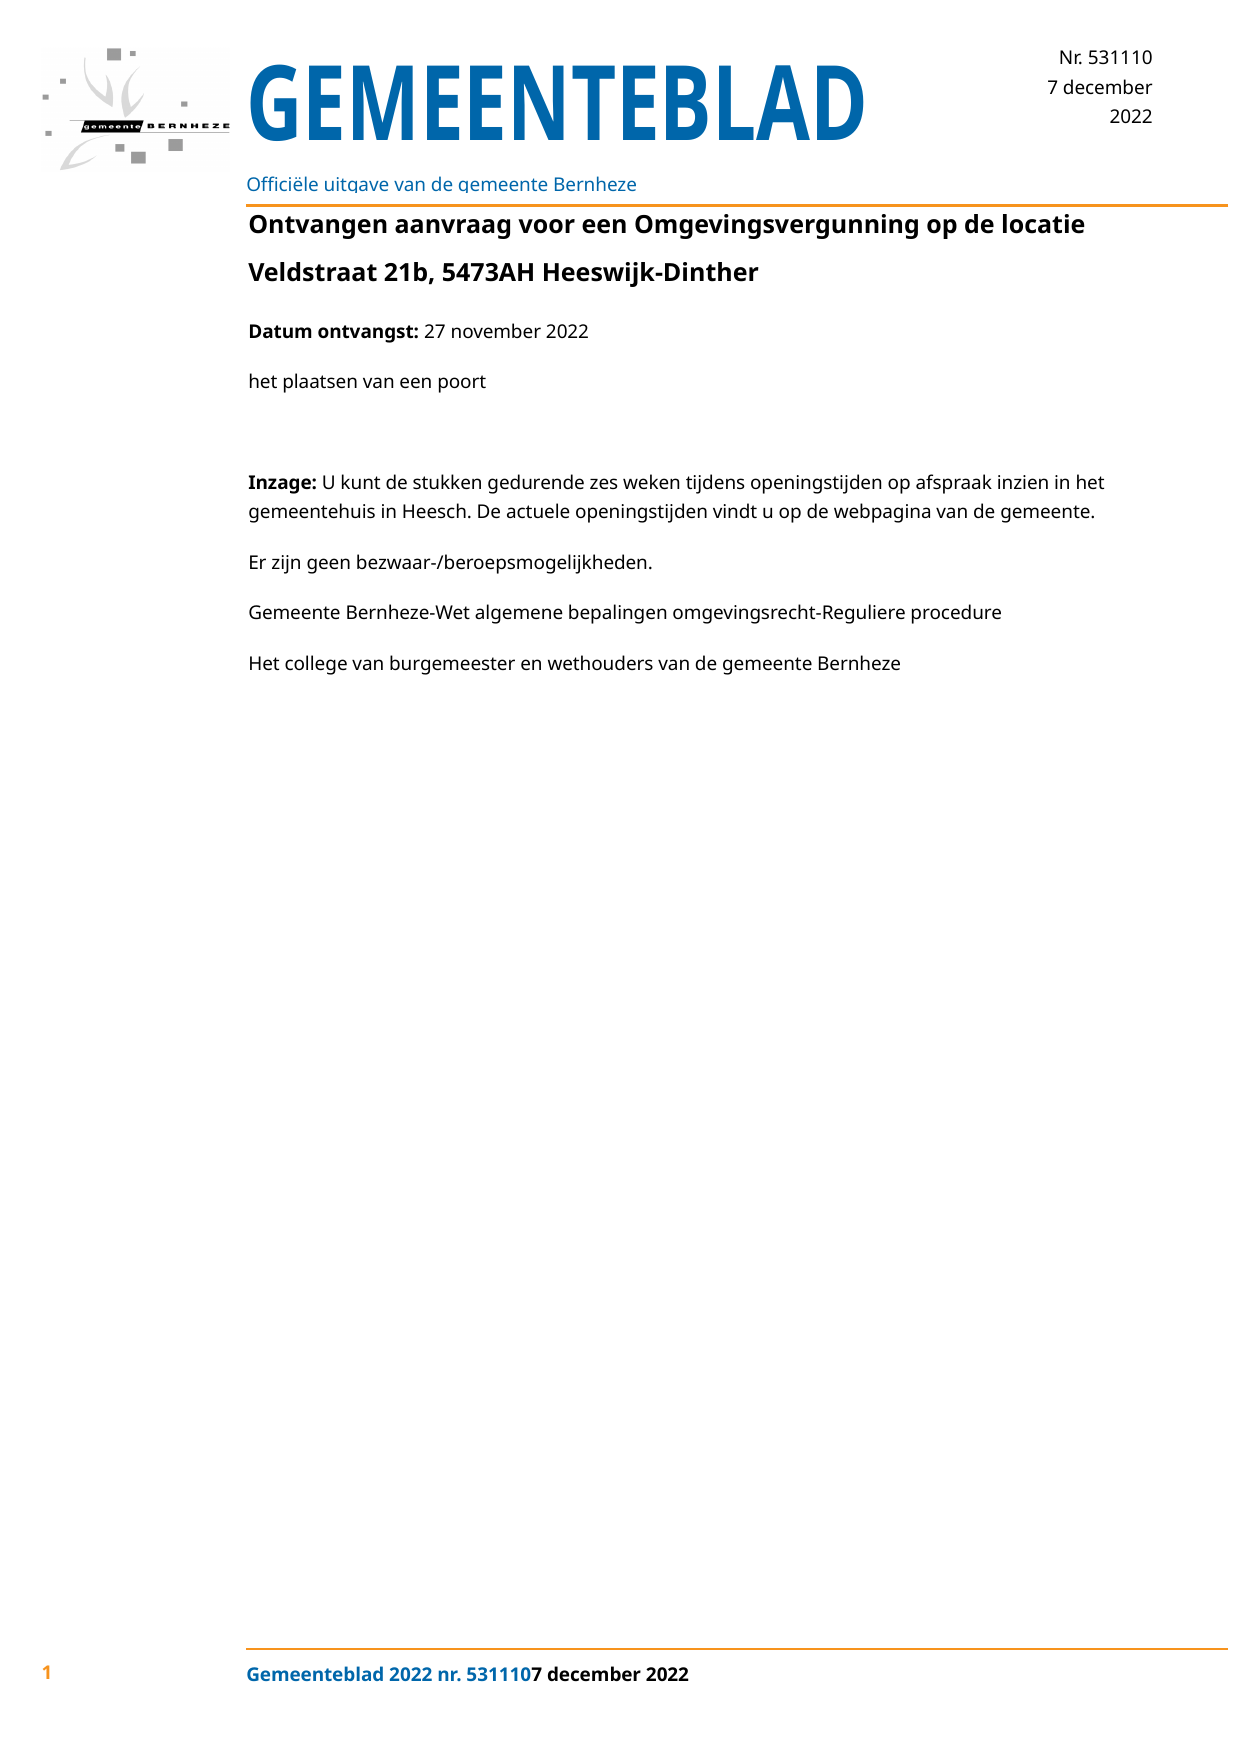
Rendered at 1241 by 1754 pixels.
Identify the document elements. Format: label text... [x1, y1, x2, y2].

text Het college van burgemeester en wethouders van de gemeente Bernheze [248, 650, 1152, 676]
text Datum ontvangst: 27 november 2022 [248, 318, 1152, 344]
text Ontvangen aanvraag voor een Omgevingsvergunning op de locatie Veldstraat 21b, 5473AH Heeswijk-Dinther [248, 207, 1152, 288]
text Inzage: U kunt de stukken gedurende zes weken tijdens openingstijden op afspraak inzien in het gemeentehuis in Heesch. De actuele openingstijden vindt u op de webpagina van de gemeente. [248, 469, 1152, 524]
text het plaatsen van een poort [248, 368, 1152, 394]
text Er zijn geen bezwaar-/beroepsmogelijkheden. [248, 549, 1152, 575]
text Gemeente Bernheze-Wet algemene bepalingen omgevingsrecht-Reguliere procedure [248, 599, 1152, 625]
picture [41, 47, 231, 172]
